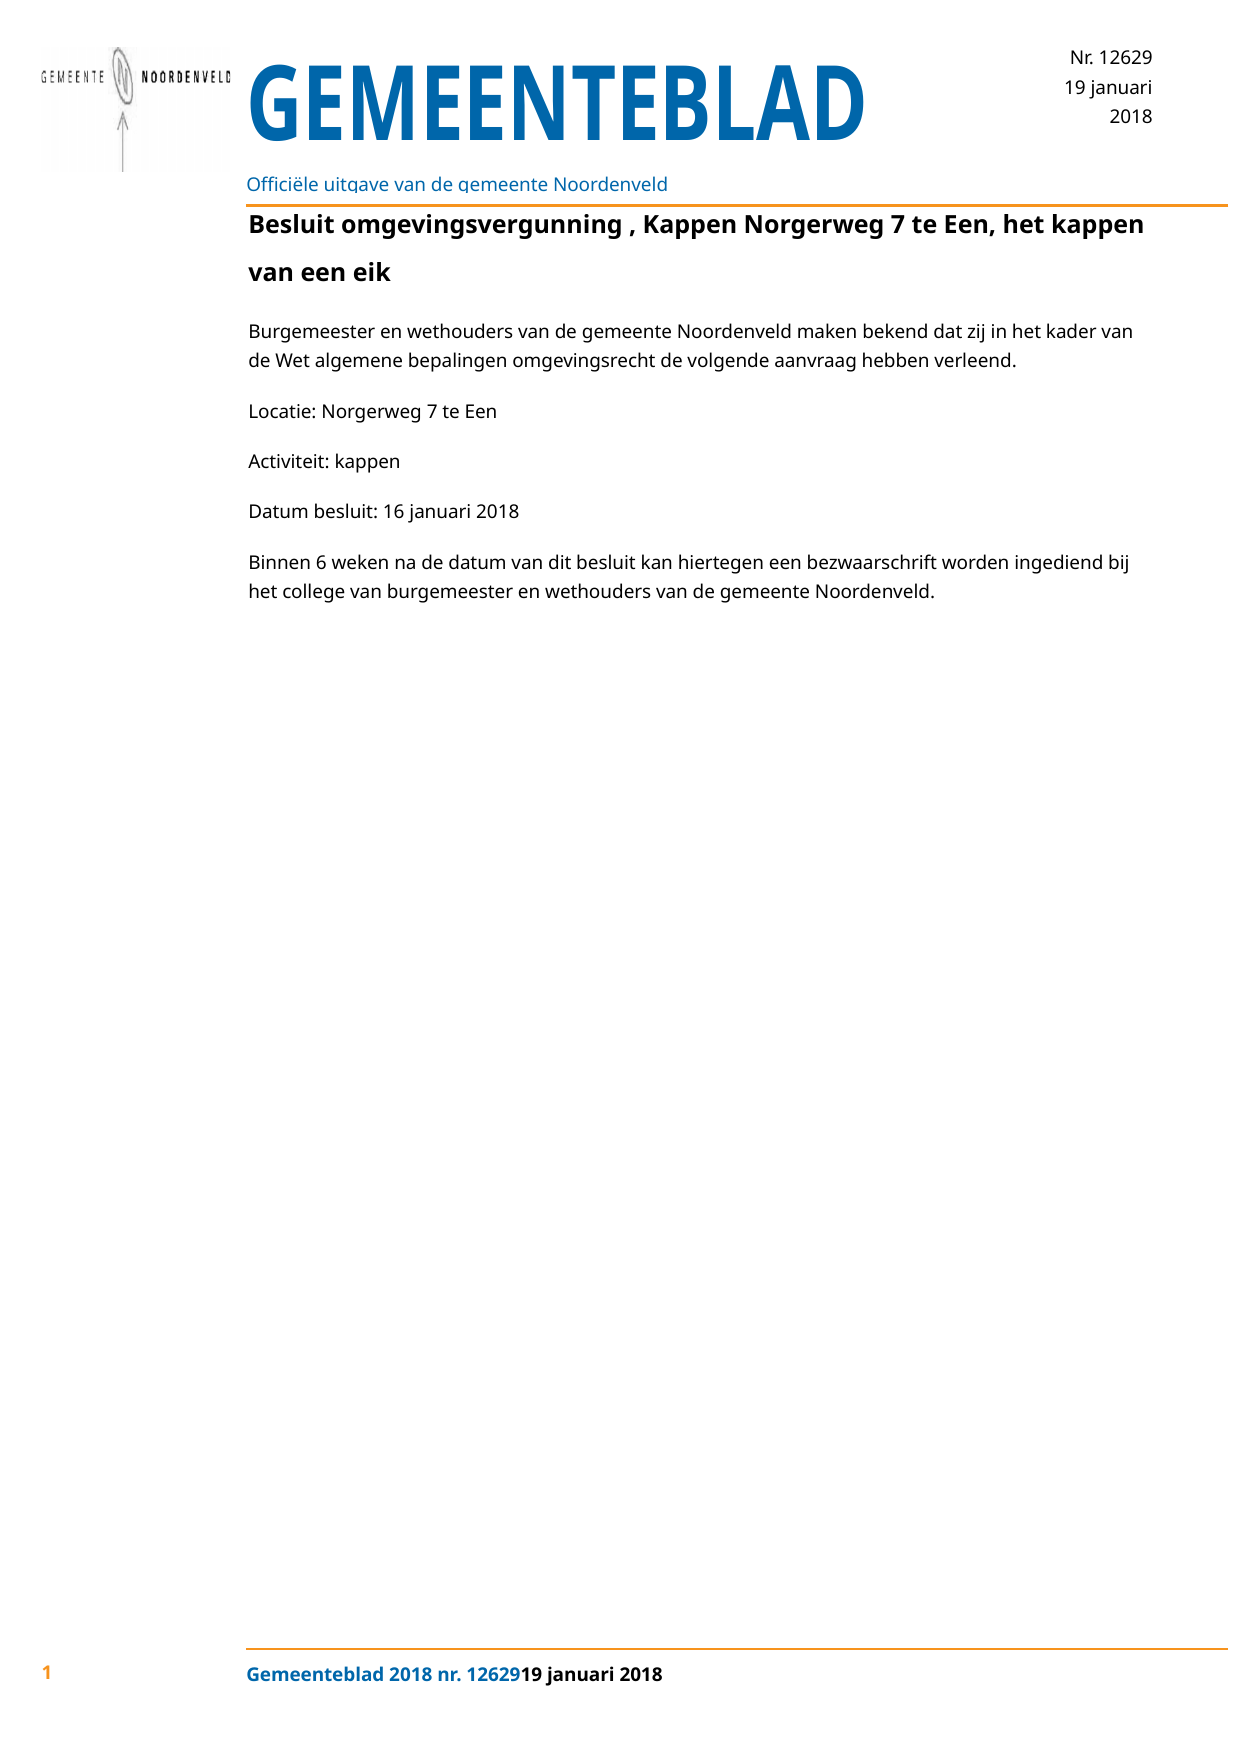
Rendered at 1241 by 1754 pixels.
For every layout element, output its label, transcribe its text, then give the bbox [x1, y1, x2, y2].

text Datum besluit: 16 januari 2018 [248, 499, 1152, 524]
text Activiteit: kappen [248, 448, 1152, 474]
text Besluit omgevingsvergunning , Kappen Norgerweg 7 te Een, het kappen van een eik [248, 207, 1152, 288]
text Binnen 6 weken na de datum van dit besluit kan hiertegen een bezwaarschrift worden ingediend bij het college van burgemeester en wethouders van de gemeente Noordenveld. [248, 549, 1152, 604]
text Locatie: Norgerweg 7 te Een [248, 398, 1152, 424]
text Burgemeester en wethouders van de gemeente Noordenveld maken bekend dat zij in het kader van de Wet algemene bepalingen omgevingsrecht de volgende aanvraag hebben verleend. [248, 318, 1152, 373]
picture [41, 47, 231, 172]
